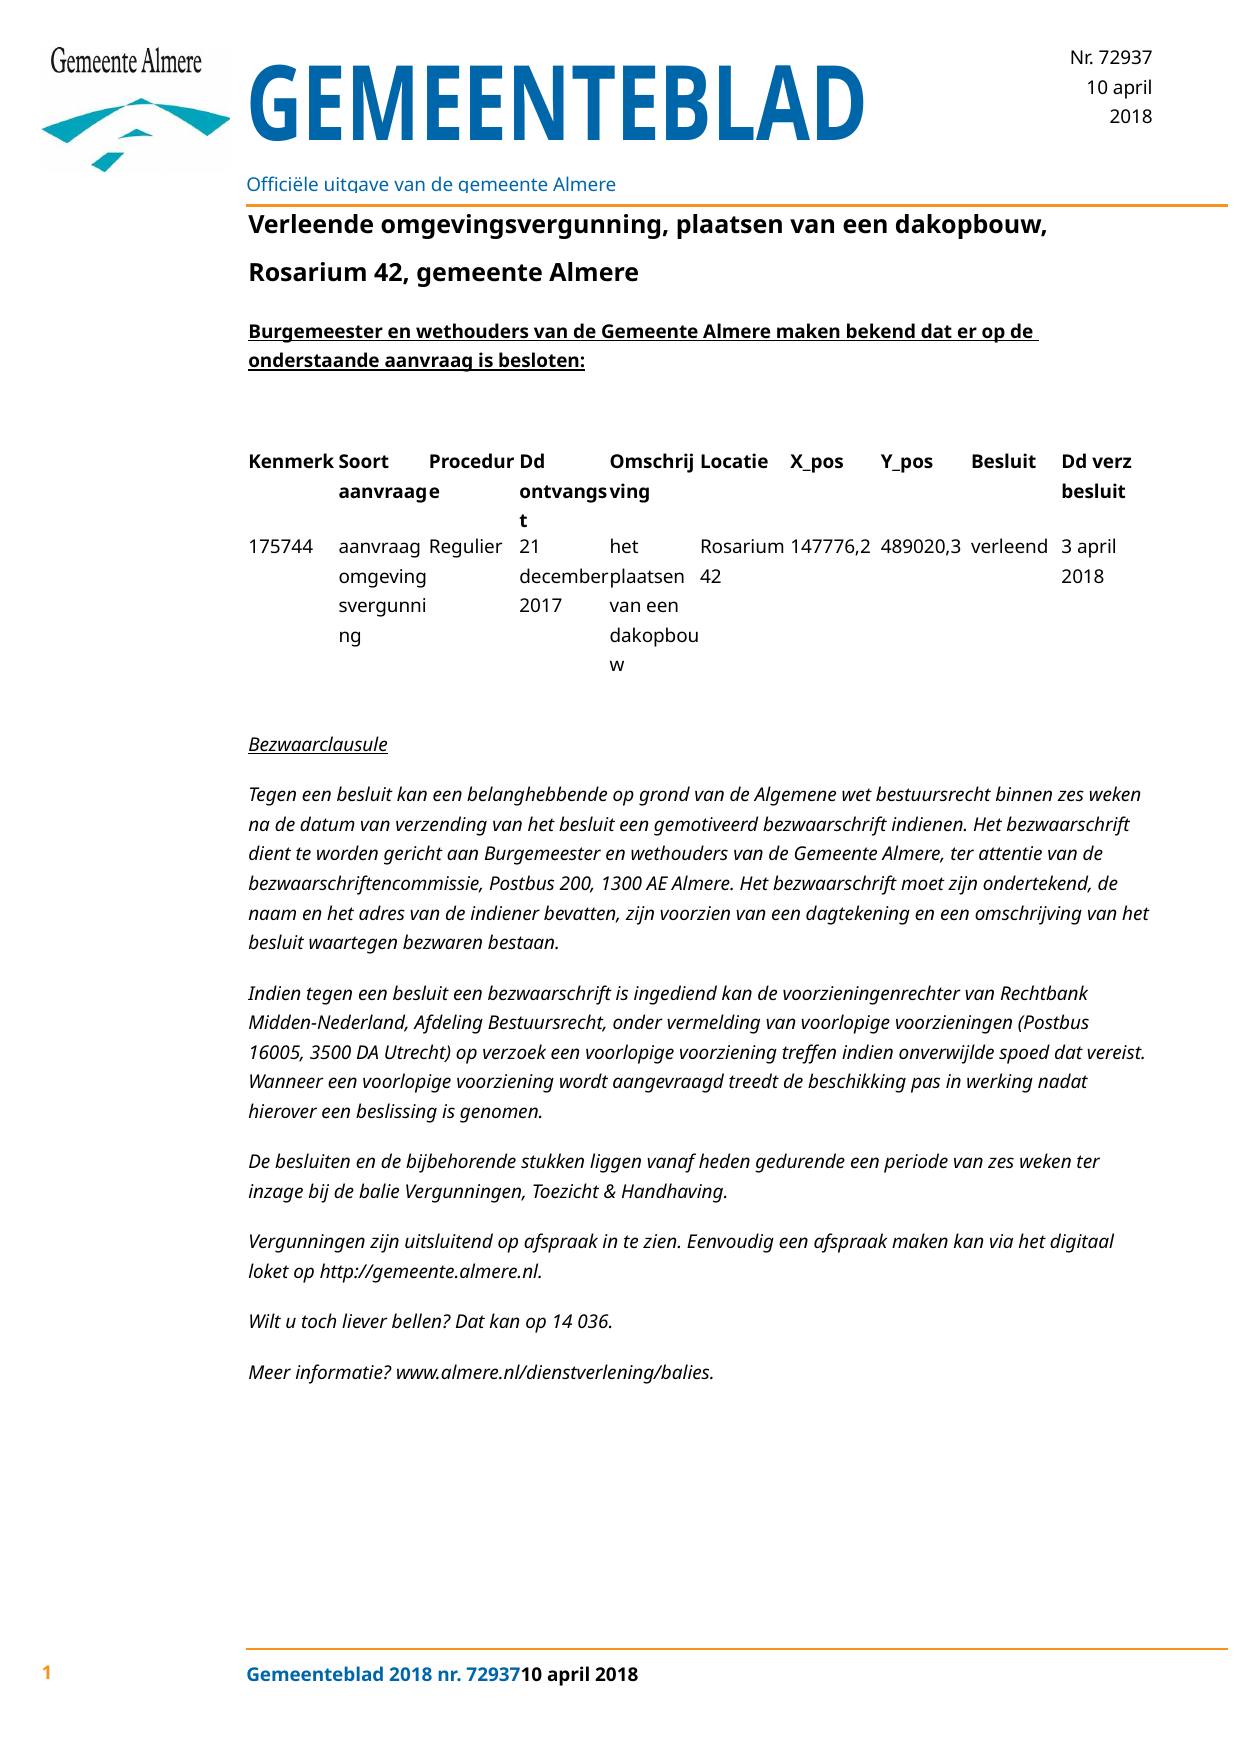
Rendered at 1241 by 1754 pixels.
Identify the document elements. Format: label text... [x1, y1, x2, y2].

table_cell 3 april 2018 [1061, 533, 1152, 677]
text Wilt u toch liever bellen? Dat kan op 14 036. [248, 1308, 1152, 1334]
table_cell het plaatsen van een dakopbouw [609, 533, 700, 677]
table_cell 175744 [248, 533, 338, 677]
text Vergunningen zijn uitsluitend op afspraak in te zien. Eenvoudig een afspraak maken kan via het digitaal loket op http://gemeente.almere.nl. [248, 1228, 1152, 1284]
table_cell Regulier [429, 533, 519, 677]
table_cell 21 december 2017 [519, 533, 609, 677]
table_cell 489020,3 [881, 533, 971, 677]
table_header Locatie [700, 449, 790, 533]
table_header Procedure [429, 449, 519, 533]
text Tegen een besluit kan een belanghebbende op grond van de Algemene wet bestuursrecht binnen zes weken na de datum van verzending van het besluit een gemotiveerd bezwaarschrift indienen. Het bezwaarschrift dient te worden gericht aan Burgemeester en wethouders van de Gemeente Almere, ter attentie van de bezwaarschriftencommissie, Postbus 200, 1300 AE Almere. Het bezwaarschrift moet zijn ondertekend, de naam en het adres van de indiener bevatten, zijn voorzien van een dagtekening en een omschrijving van het besluit waartegen bezwaren bestaan. [248, 781, 1152, 955]
text Indien tegen een besluit een bezwaarschrift is ingediend kan de voorzieningenrechter van Rechtbank Midden-Nederland, Afdeling Bestuursrecht, onder vermelding van voorlopige voorzieningen (Postbus 16005, 3500 DA Utrecht) op verzoek een voorlopige voorziening treffen indien onverwijlde spoed dat vereist. Wanneer een voorlopige voorziening wordt aangevraagd treedt de beschikking pas in werking nadat hierover een beslissing is genomen. [248, 980, 1152, 1124]
table_cell verleend [971, 533, 1061, 677]
table_header Kenmerk [248, 449, 338, 533]
picture [41, 47, 231, 172]
table_header X_pos [790, 449, 881, 533]
table_header Dd verz besluit [1061, 449, 1152, 533]
table_header Soort aanvraag [338, 449, 429, 533]
table_header Besluit [971, 449, 1061, 533]
table_header Dd ontvangst [519, 449, 609, 533]
table_header Omschrijving [609, 449, 700, 533]
table_cell aanvraag omgevingsvergunning [338, 533, 429, 677]
table_cell Rosarium 42 [700, 533, 790, 677]
table_cell 147776,2 [790, 533, 881, 677]
text De besluiten en de bijbehorende stukken liggen vanaf heden gedurende een periode van zes weken ter inzage bij de balie Vergunningen, Toezicht & Handhaving. [248, 1148, 1152, 1204]
text Meer informatie? www.almere.nl/dienstverlening/balies. [248, 1359, 1152, 1385]
table_header Y_pos [881, 449, 971, 533]
text Burgemeester en wethouders van de Gemeente Almere maken bekend dat er op de onderstaande aanvraag is besloten: [248, 318, 1152, 373]
text Verleende omgevingsvergunning, plaatsen van een dakopbouw, Rosarium 42, gemeente Almere [248, 207, 1152, 288]
text Bezwaarclausule [248, 731, 1152, 757]
